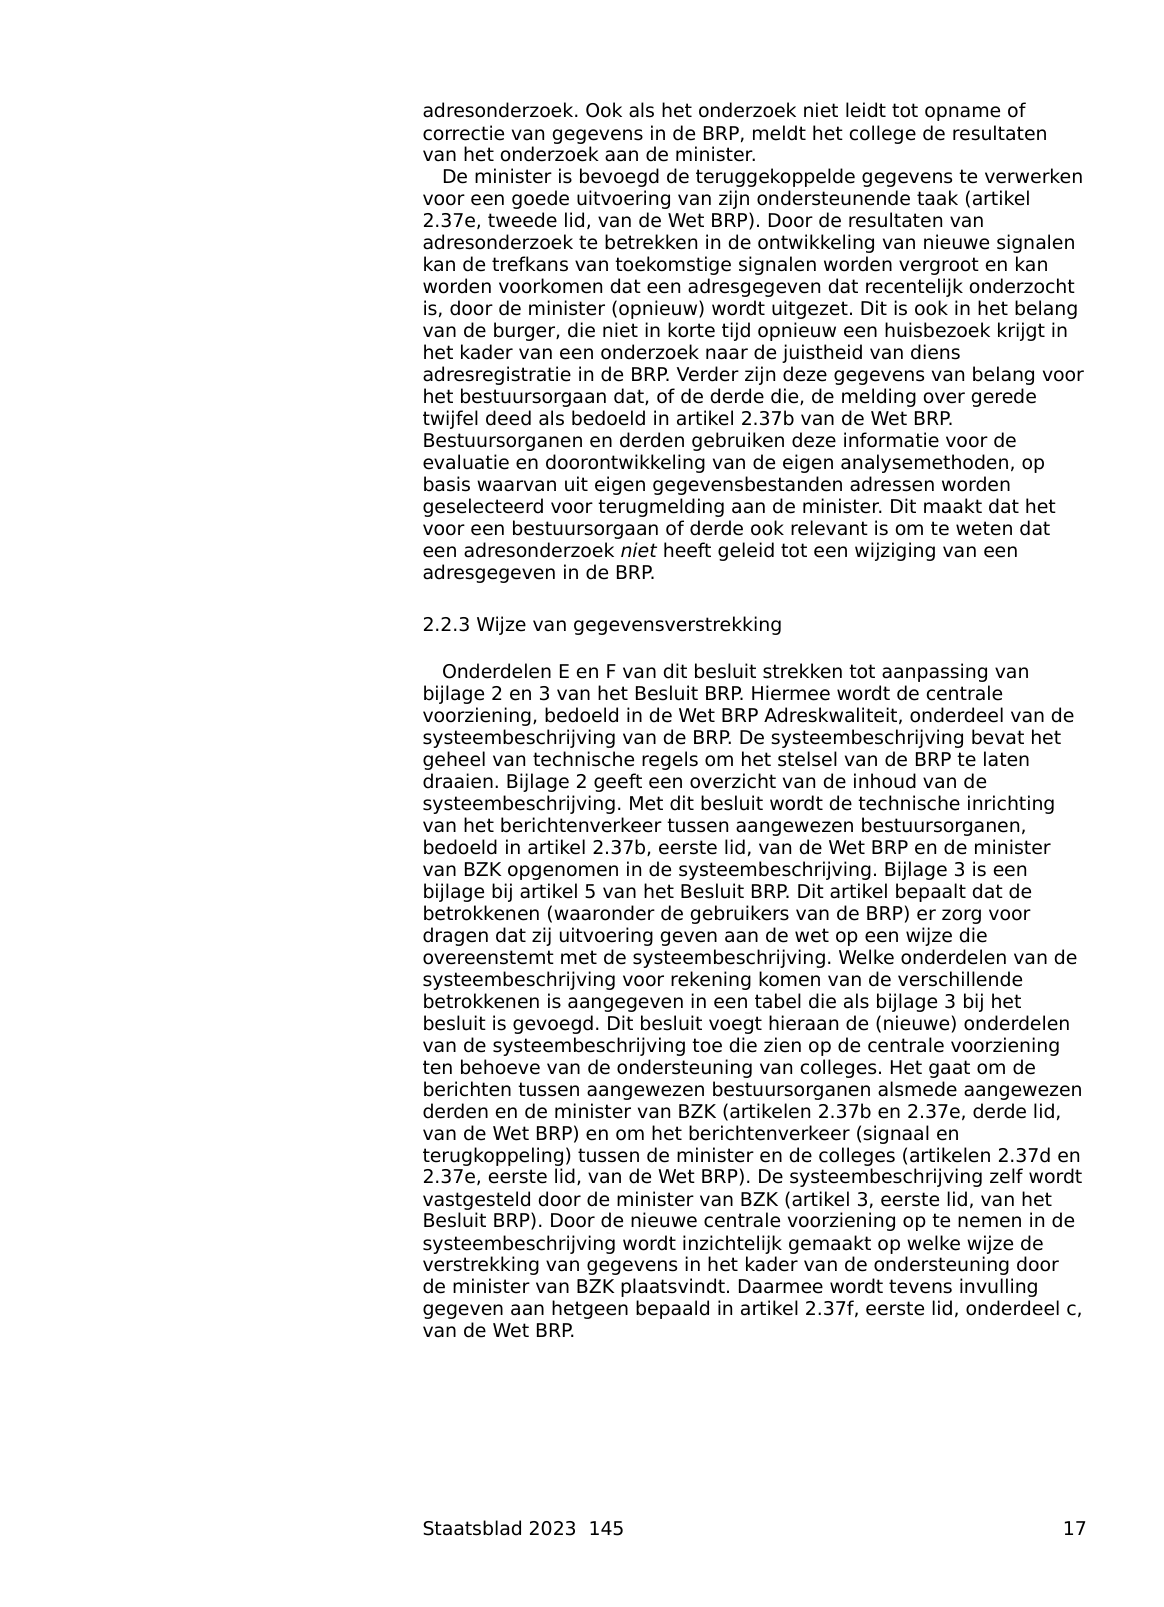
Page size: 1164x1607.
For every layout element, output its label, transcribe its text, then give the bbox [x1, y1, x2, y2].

text adresonderzoek. Ook als het onderzoek niet leidt tot opname of correctie van gegevens in de BRP, meldt het college de resultaten van het onderzoek aan de minister. [422, 100, 1087, 166]
text De minister is bevoegd de teruggekoppelde gegevens te verwerken voor een goede uitvoering van zijn ondersteunende taak (artikel 2.37e, tweede lid, van de Wet BRP). Door de resultaten van adresonderzoek te betrekken in de ontwikkeling van nieuwe signalen kan de trefkans van toekomstige signalen worden vergroot en kan worden voorkomen dat een adresgegeven dat recentelijk onderzocht is, door de minister (opnieuw) wordt uitgezet. Dit is ook in het belang van de burger, die niet in korte tijd opnieuw een huisbezoek krijgt in het kader van een onderzoek naar de juistheid van diens adresregistratie in de BRP. Verder zijn deze gegevens van belang voor het bestuursorgaan dat, of de derde die, de melding over gerede twijfel deed als bedoeld in artikel 2.37b van de Wet BRP. Bestuursorganen en derden gebruiken deze informatie voor de evaluatie en doorontwikkeling van de eigen analysemethoden, op basis waarvan uit eigen gegevensbestanden adressen worden geselecteerd voor terugmelding aan de minister. Dit maakt dat het voor een bestuursorgaan of derde ook relevant is om te weten dat een adresonderzoek niet heeft geleid tot een wijziging van een adresgegeven in de BRP. [422, 166, 1087, 584]
text Onderdelen E en F van dit besluit strekken tot aanpassing van bijlage 2 en 3 van het Besluit BRP. Hiermee wordt de centrale voorziening, bedoeld in de Wet BRP Adreskwaliteit, onderdeel van de systeembeschrijving van de BRP. De systeembeschrijving bevat het geheel van technische regels om het stelsel van de BRP te laten draaien. Bijlage 2 geeft een overzicht van de inhoud van de systeembeschrijving. Met dit besluit wordt de technische inrichting van het berichtenverkeer tussen aangewezen bestuursorganen, bedoeld in artikel 2.37b, eerste lid, van de Wet BRP en de minister van BZK opgenomen in de systeembeschrijving. Bijlage 3 is een bijlage bij artikel 5 van het Besluit BRP. Dit artikel bepaalt dat de betrokkenen (waaronder de gebruikers van de BRP) er zorg voor dragen dat zij uitvoering geven aan de wet op een wijze die overeenstemt met de systeembeschrijving. Welke onderdelen van de systeembeschrijving voor rekening komen van de verschillende betrokkenen is aangegeven in een tabel die als bijlage 3 bij het besluit is gevoegd. Dit besluit voegt hieraan de (nieuwe) onderdelen van de systeembeschrijving toe die zien op de centrale voorziening ten behoeve van de ondersteuning van colleges. Het gaat om de berichten tussen aangewezen bestuursorganen alsmede aangewezen derden en de minister van BZK (artikelen 2.37b en 2.37e, derde lid, van de Wet BRP) en om het berichtenverkeer (signaal en terugkoppeling) tussen de minister en de colleges (artikelen 2.37d en 2.37e, eerste lid, van de Wet BRP). De systeembeschrijving zelf wordt vastgesteld door de minister van BZK (artikel 3, eerste lid, van het Besluit BRP). Door de nieuwe centrale voorziening op te nemen in de systeembeschrijving wordt inzichtelijk gemaakt op welke wijze de verstrekking van gegevens in het kader van de ondersteuning door de minister van BZK plaatsvindt. Daarmee wordt tevens invulling gegeven aan hetgeen bepaald in artikel 2.37f, eerste lid, onderdeel c, van de Wet BRP. [422, 661, 1087, 1342]
subtitle 2.2.3 Wijze van gegevensverstrekking [422, 614, 1087, 636]
